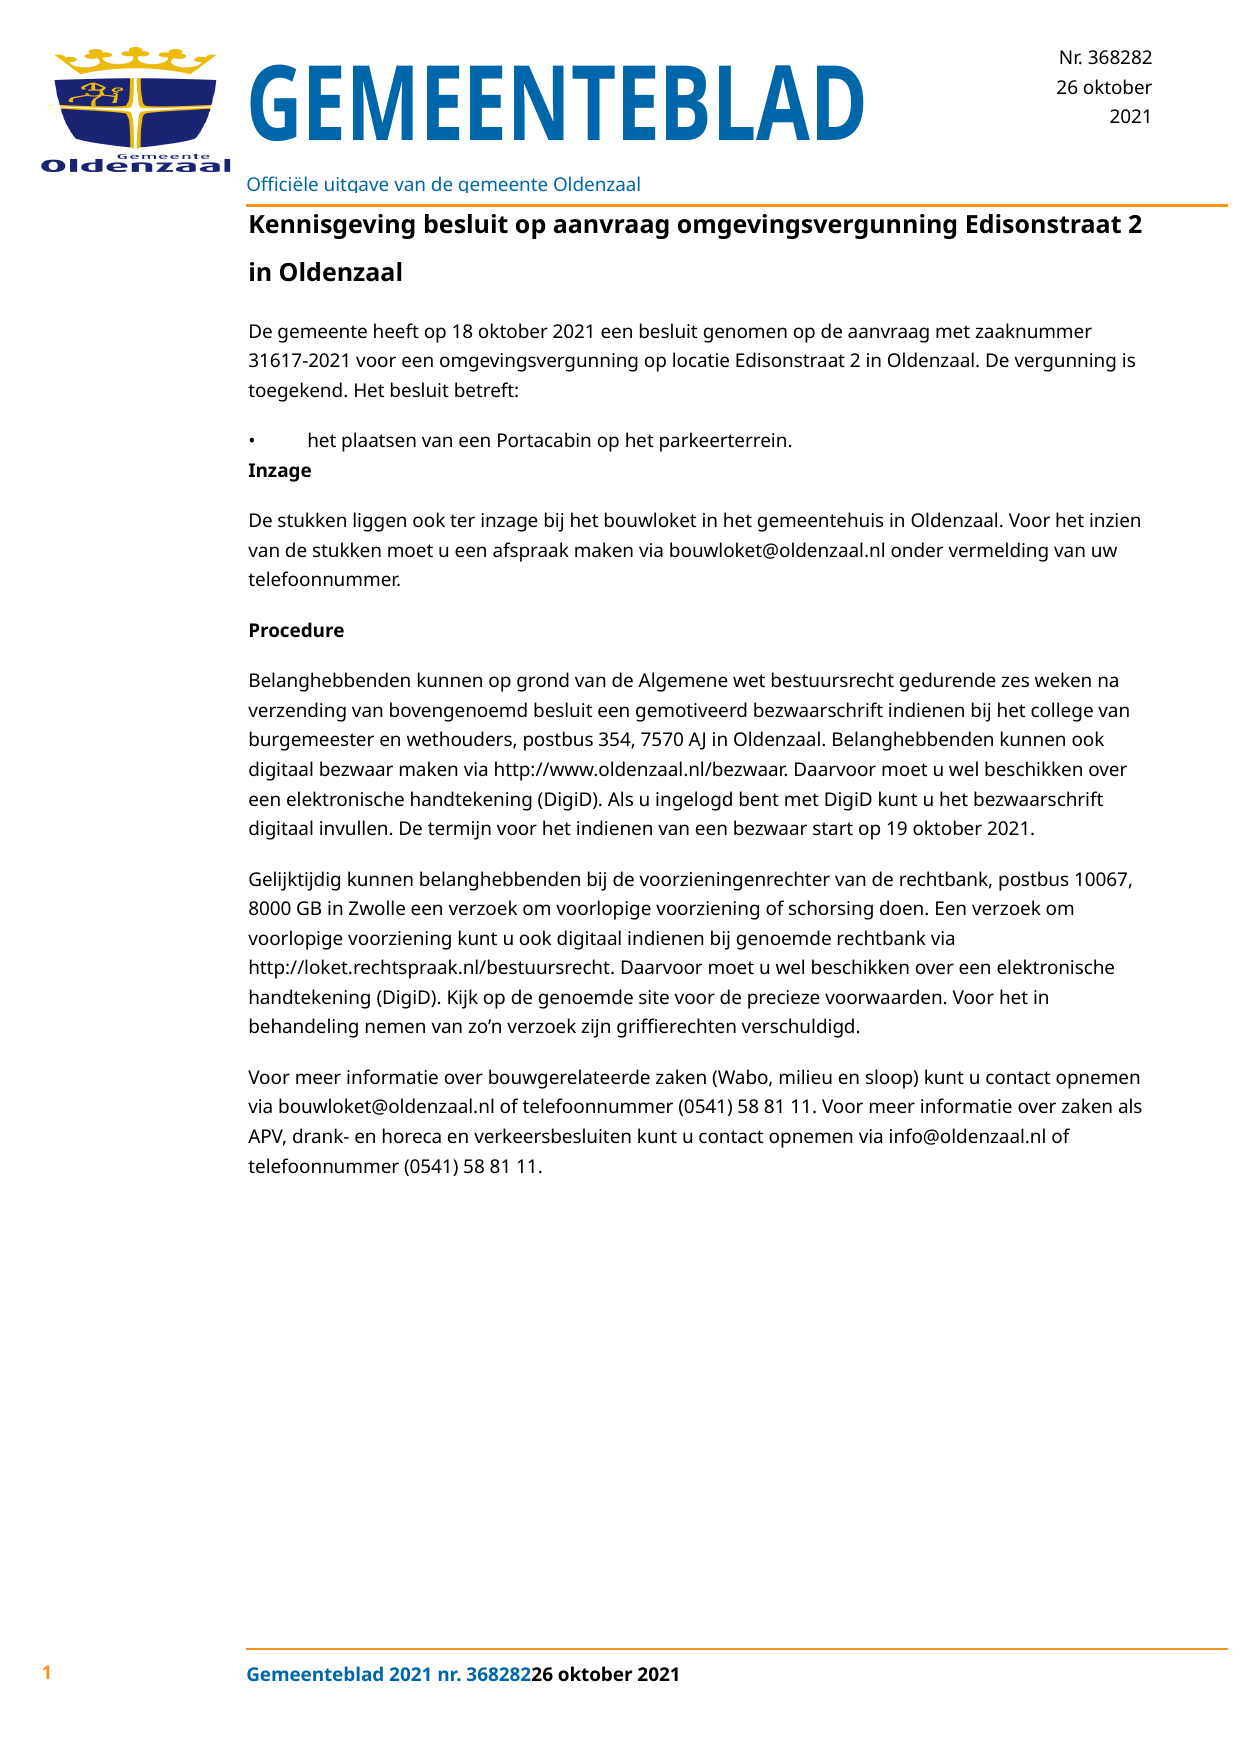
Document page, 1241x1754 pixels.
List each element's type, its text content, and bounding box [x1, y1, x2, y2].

text De gemeente heeft op 18 oktober 2021 een besluit genomen op de aanvraag met zaaknummer 31617-2021 voor een omgevingsvergunning op locatie Edisonstraat 2 in Oldenzaal. De vergunning is toegekend. Het besluit betreft: [248, 318, 1152, 403]
text Inzage [248, 457, 1152, 483]
text Voor meer informatie over bouwgerelateerde zaken (Wabo, milieu en sloop) kunt u contact opnemen via bouwloket@oldenzaal.nl of telefoonnummer (0541) 58 81 11. Voor meer informatie over zaken als APV, drank- en horeca en verkeersbesluiten kunt u contact opnemen via info@oldenzaal.nl of telefoonnummer (0541) 58 81 11. [248, 1064, 1152, 1179]
text Procedure [248, 617, 1152, 643]
list het plaatsen van een Portacabin op het parkeerterrein. [248, 427, 1152, 453]
picture [41, 47, 231, 172]
text Belanghebbenden kunnen op grond van de Algemene wet bestuursrecht gedurende zes weken na verzending van bovengenoemd besluit een gemotiveerd bezwaarschrift indienen bij het college van burgemeester en wethouders, postbus 354, 7570 AJ in Oldenzaal. Belanghebbenden kunnen ook digitaal bezwaar maken via http://www.oldenzaal.nl/bezwaar. Daarvoor moet u wel beschikken over een elektronische handtekening (DigiD). Als u ingelogd bent met DigiD kunt u het bezwaarschrift digitaal invullen. De termijn voor het indienen van een bezwaar start op 19 oktober 2021. [248, 667, 1152, 841]
text Kennisgeving besluit op aanvraag omgevingsvergunning Edisonstraat 2 in Oldenzaal [248, 207, 1152, 288]
text De stukken liggen ook ter inzage bij het bouwloket in het gemeentehuis in Oldenzaal. Voor het inzien van de stukken moet u een afspraak maken via bouwloket@oldenzaal.nl onder vermelding van uw telefoonnummer. [248, 507, 1152, 592]
text Gelijktijdig kunnen belanghebbenden bij de voorzieningenrechter van de rechtbank, postbus 10067, 8000 GB in Zwolle een verzoek om voorlopige voorziening of schorsing doen. Een verzoek om voorlopige voorziening kunt u ook digitaal indienen bij genoemde rechtbank via http://loket.rechtspraak.nl/bestuursrecht. Daarvoor moet u wel beschikken over een elektronische handtekening (DigiD). Kijk op de genoemde site voor de precieze voorwaarden. Voor het in behandeling nemen van zo’n verzoek zijn griffierechten verschuldigd. [248, 866, 1152, 1039]
